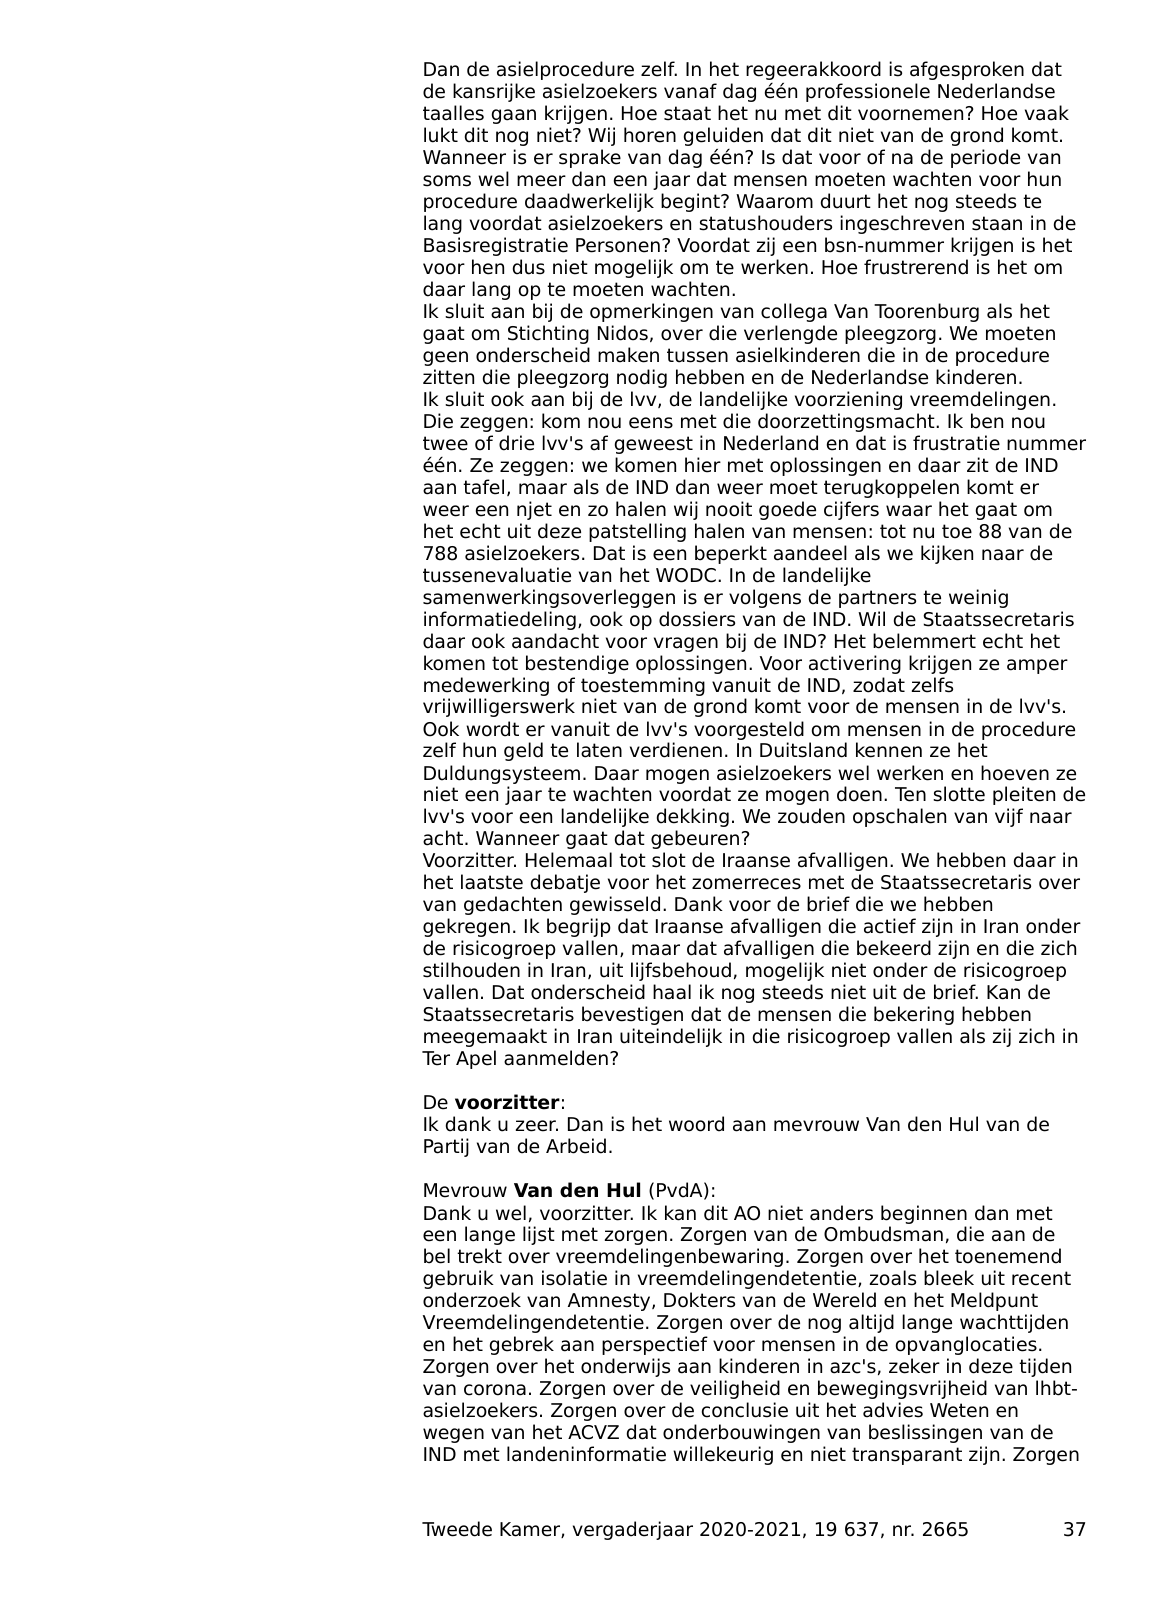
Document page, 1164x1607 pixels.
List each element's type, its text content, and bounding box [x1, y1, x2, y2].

text Ik dank u zeer. Dan is het woord aan mevrouw Van den Hul van de Partij van de Arbeid. [422, 1114, 1087, 1158]
text Dan de asielprocedure zelf. In het regeerakkoord is afgesproken dat de kansrijke asielzoekers vanaf dag één professionele Nederlandse taalles gaan krijgen. Hoe staat het nu met dit voornemen? Hoe vaak lukt dit nog niet? Wij horen geluiden dat dit niet van de grond komt. Wanneer is er sprake van dag één? Is dat voor of na de periode van soms wel meer dan een jaar dat mensen moeten wachten voor hun procedure daadwerkelijk begint? Waarom duurt het nog steeds te lang voordat asielzoekers en statushouders ingeschreven staan in de Basisregistratie Personen? Voordat zij een bsn-nummer krijgen is het voor hen dus niet mogelijk om te werken. Hoe frustrerend is het om daar lang op te moeten wachten. [422, 59, 1087, 301]
text Mevrouw Van den Hul (PvdA): [422, 1180, 1087, 1202]
text Dank u wel, voorzitter. Ik kan dit AO niet anders beginnen dan met een lange lijst met zorgen. Zorgen van de Ombudsman, die aan de bel trekt over vreemdelingenbewaring. Zorgen over het toenemend gebruik van isolatie in vreemdelingendetentie, zoals bleek uit recent onderzoek van Amnesty, Dokters van de Wereld en het Meldpunt Vreemdelingendetentie. Zorgen over de nog altijd lange wachttijden en het gebrek aan perspectief voor mensen in de opvanglocaties. Zorgen over het onderwijs aan kinderen in azc's, zeker in deze tijden van corona. Zorgen over de veiligheid en bewegingsvrijheid van lhbt-asielzoekers. Zorgen over de conclusie uit het advies Weten en wegen van het ACVZ dat onderbouwingen van beslissingen van de IND met landeninformatie willekeurig en niet transparant zijn. Zorgen [422, 1202, 1087, 1466]
text De voorzitter: [422, 1092, 1087, 1114]
text Ik sluit ook aan bij de lvv, de landelijke voorziening vreemdelingen. Die zeggen: kom nou eens met die doorzettingsmacht. Ik ben nou twee of drie lvv's af geweest in Nederland en dat is frustratie nummer één. Ze zeggen: we komen hier met oplossingen en daar zit de IND aan tafel, maar als de IND dan weer moet terugkoppelen komt er weer een njet en zo halen wij nooit goede cijfers waar het gaat om het echt uit deze patstelling halen van mensen: tot nu toe 88 van de 788 asielzoekers. Dat is een beperkt aandeel als we kijken naar de tussenevaluatie van het WODC. In de landelijke samenwerkingsoverleggen is er volgens de partners te weinig informatiedeling, ook op dossiers van de IND. Wil de Staatssecretaris daar ook aandacht voor vragen bij de IND? Het belemmert echt het komen tot bestendige oplossingen. Voor activering krijgen ze amper medewerking of toestemming vanuit de IND, zodat zelfs vrijwilligerswerk niet van de grond komt voor de mensen in de lvv's. Ook wordt er vanuit de lvv's voorgesteld om mensen in de procedure zelf hun geld te laten verdienen. In Duitsland kennen ze het Duldungsysteem. Daar mogen asielzoekers wel werken en hoeven ze niet een jaar te wachten voordat ze mogen doen. Ten slotte pleiten de lvv's voor een landelijke dekking. We zouden opschalen van vijf naar acht. Wanneer gaat dat gebeuren? [422, 389, 1087, 850]
text Voorzitter. Helemaal tot slot de Iraanse afvalligen. We hebben daar in het laatste debatje voor het zomerreces met de Staatssecretaris over van gedachten gewisseld. Dank voor de brief die we hebben gekregen. Ik begrijp dat Iraanse afvalligen die actief zijn in Iran onder de risicogroep vallen, maar dat afvalligen die bekeerd zijn en die zich stilhouden in Iran, uit lijfsbehoud, mogelijk niet onder de risicogroep vallen. Dat onderscheid haal ik nog steeds niet uit de brief. Kan de Staatssecretaris bevestigen dat de mensen die bekering hebben meegemaakt in Iran uiteindelijk in die risicogroep vallen als zij zich in Ter Apel aanmelden? [422, 850, 1087, 1070]
text Ik sluit aan bij de opmerkingen van collega Van Toorenburg als het gaat om Stichting Nidos, over die verlengde pleegzorg. We moeten geen onderscheid maken tussen asielkinderen die in de procedure zitten die pleegzorg nodig hebben en de Nederlandse kinderen. [422, 301, 1087, 389]
